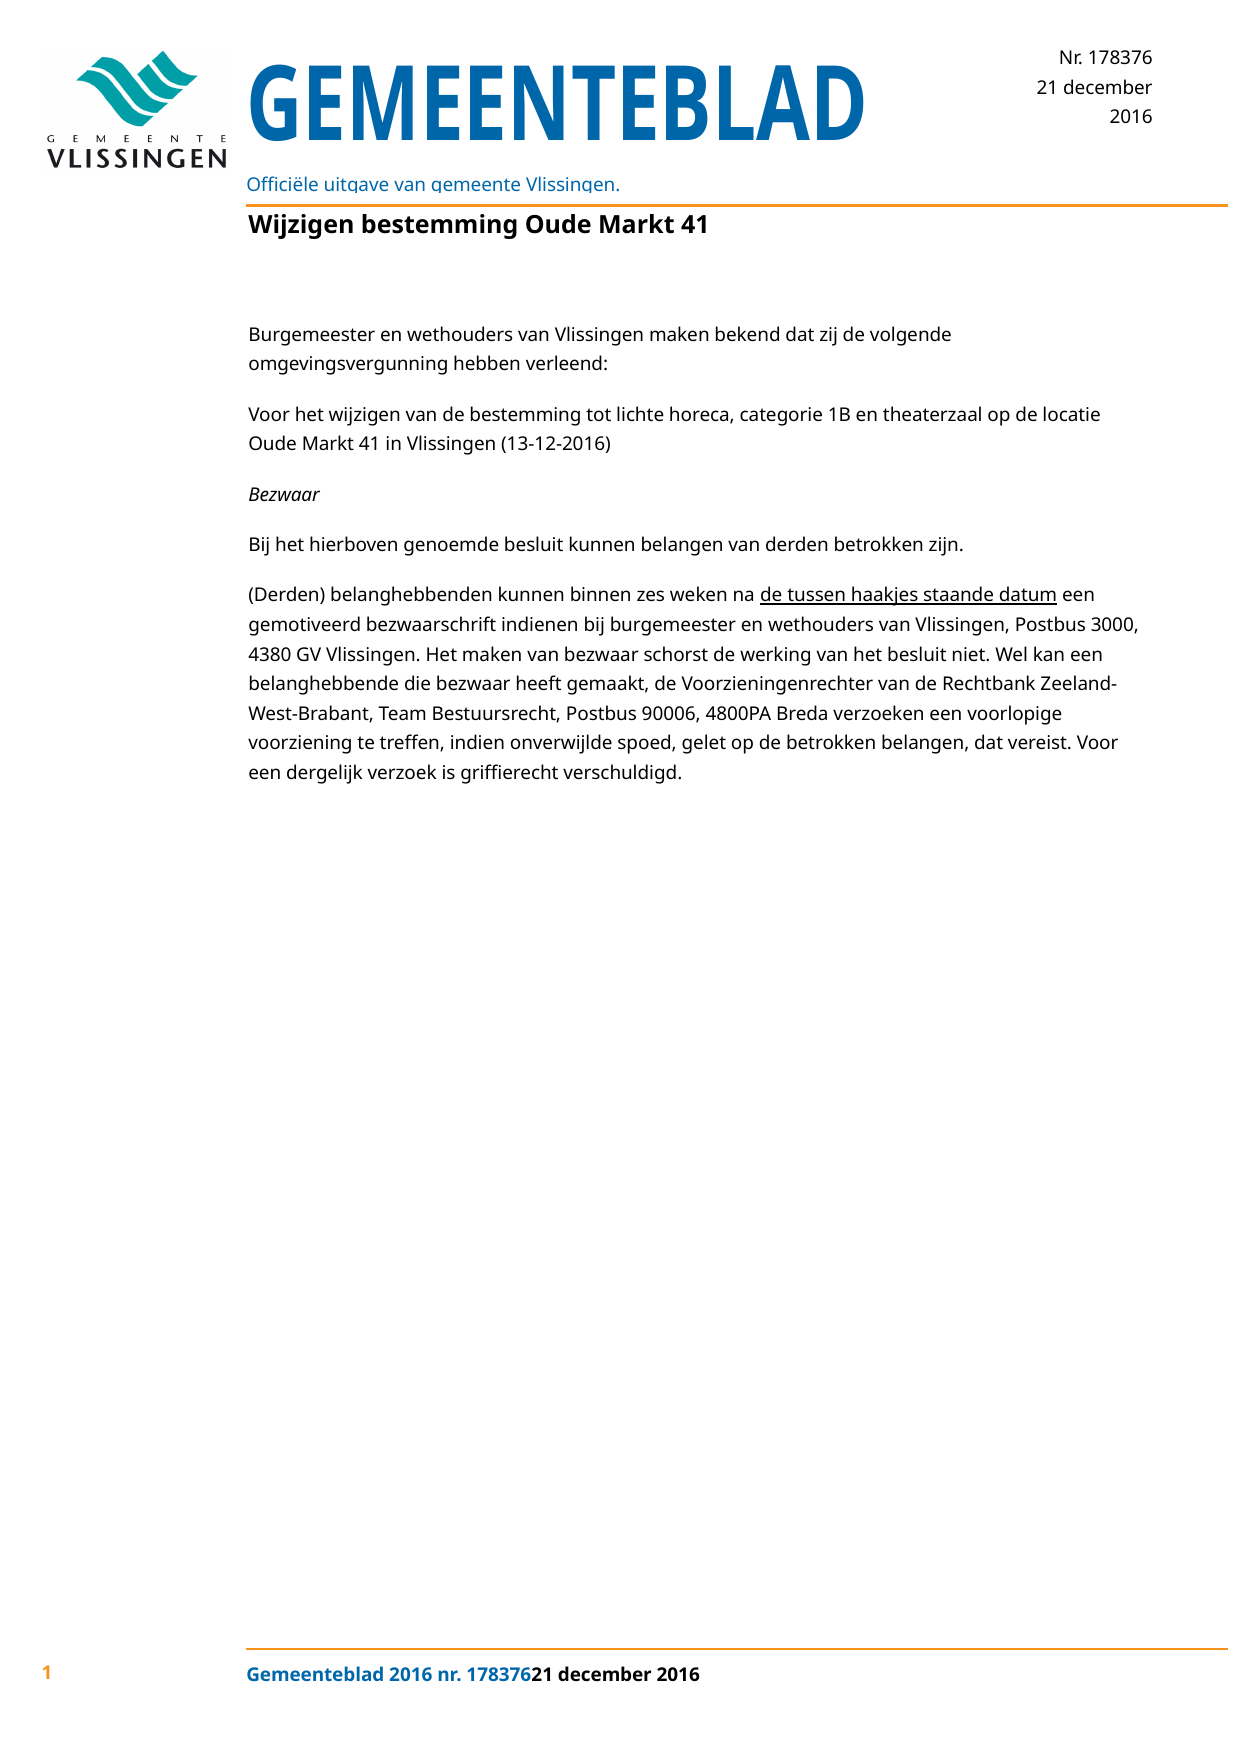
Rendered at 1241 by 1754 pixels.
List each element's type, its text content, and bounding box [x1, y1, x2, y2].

text Voor het wijzigen van de bestemming tot lichte horeca, categorie 1B en theaterzaal op de locatie Oude Markt 41 in Vlissingen (13-12-2016) [248, 401, 1152, 456]
text Burgemeester en wethouders van Vlissingen maken bekend dat zij de volgende omgevingsvergunning hebben verleend: [248, 321, 1152, 376]
text Bezwaar [248, 481, 1152, 506]
text Wijzigen bestemming Oude Markt 41 [248, 207, 1152, 241]
text (Derden) belanghebbenden kunnen binnen zes weken na de tussen haakjes staande datum een gemotiveerd bezwaarschrift indienen bij burgemeester en wethouders van Vlissingen, Postbus 3000, 4380 GV Vlissingen. Het maken van bezwaar schorst de werking van het besluit niet. Wel kan een belanghebbende die bezwaar heeft gemaakt, de Voorzieningenrechter van de Rechtbank Zeeland-West-Brabant, Team Bestuursrecht, Postbus 90006, 4800PA Breda verzoeken een voorlopige voorziening te treffen, indien onverwijlde spoed, gelet op de betrokken belangen, dat vereist. Voor een dergelijk verzoek is griffierecht verschuldigd. [248, 582, 1152, 785]
picture [41, 47, 231, 172]
text Bij het hierboven genoemde besluit kunnen belangen van derden betrokken zijn. [248, 531, 1152, 557]
